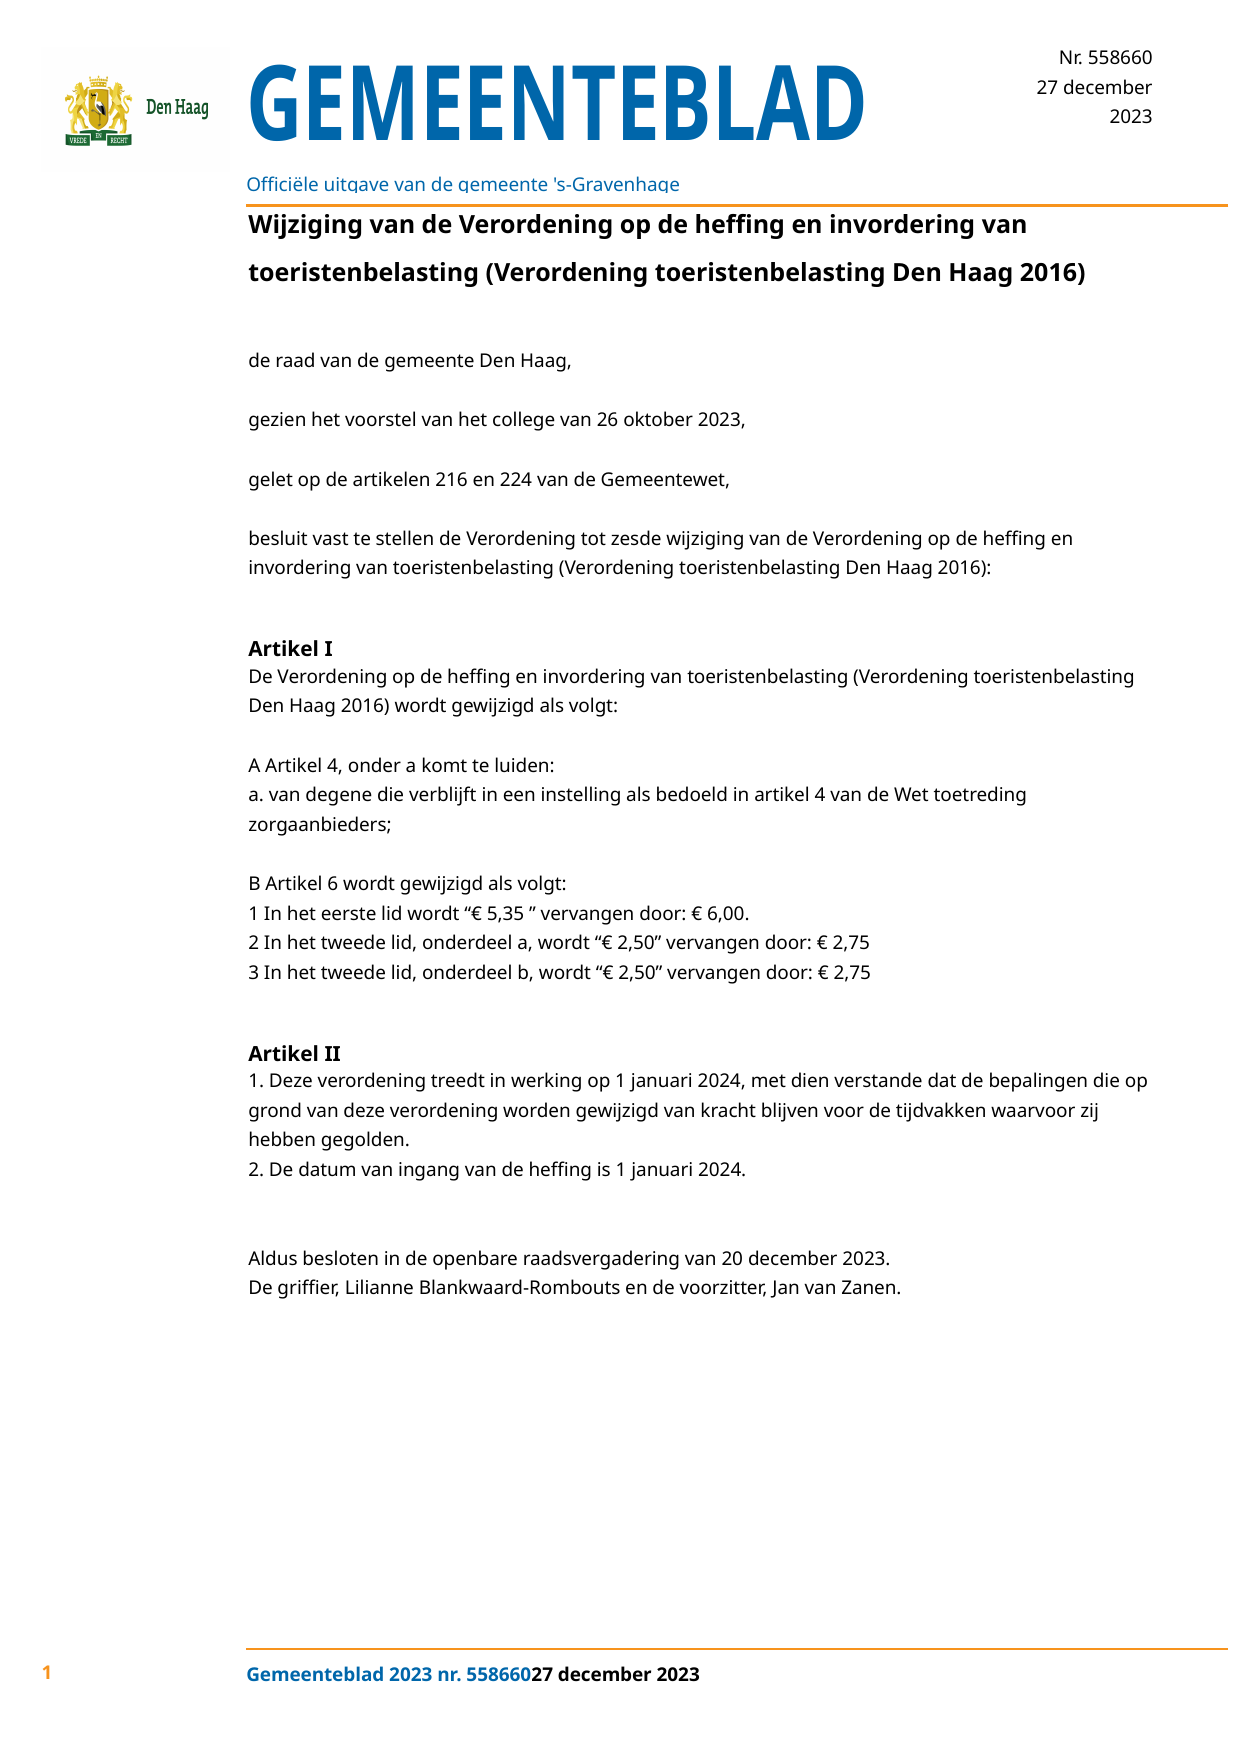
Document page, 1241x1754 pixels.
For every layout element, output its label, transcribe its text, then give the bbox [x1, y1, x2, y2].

picture [41, 47, 231, 172]
text Wijziging van de Verordening op de heffing en invordering van toeristenbelasting (Verordening toeristenbelasting Den Haag 2016) [248, 207, 1152, 288]
text Artikel I [248, 634, 1152, 663]
text 2 In het tweede lid, onderdeel a, wordt “€ 2,50” vervangen door: € 2,75 [248, 929, 1152, 955]
text B Artikel 6 wordt gewijzigd als volgt: [248, 870, 1152, 896]
text 1. Deze verordening treedt in werking op 1 januari 2024, met dien verstande dat de bepalingen die op grond van deze verordening worden gewijzigd van kracht blijven voor de tijdvakken waarvoor zij hebben gegolden. [248, 1067, 1152, 1152]
text A Artikel 4, onder a komt te luiden: [248, 752, 1152, 777]
text a. van degene die verblijft in een instelling als bedoeld in artikel 4 van de Wet toetreding zorgaanbieders; [248, 781, 1152, 837]
text Artikel II [248, 1039, 1152, 1067]
text De griffier, Lilianne Blankwaard-Rombouts en de voorzitter, Jan van Zanen. [248, 1274, 1152, 1300]
text De Verordening op de heffing en invordering van toeristenbelasting (Verordening toeristenbelasting Den Haag 2016) wordt gewijzigd als volgt: [248, 663, 1152, 718]
text gelet op de artikelen 216 en 224 van de Gemeentewet, [248, 466, 1152, 492]
text gezien het voorstel van het college van 26 oktober 2023, [248, 407, 1152, 432]
text 3 In het tweede lid, onderdeel b, wordt “€ 2,50” vervangen door: € 2,75 [248, 959, 1152, 984]
text de raad van de gemeente Den Haag, [248, 347, 1152, 373]
text 2. De datum van ingang van de heffing is 1 januari 2024. [248, 1156, 1152, 1182]
text Aldus besloten in de openbare raadsvergadering van 20 december 2023. [248, 1245, 1152, 1271]
text 1 In het eerste lid wordt “€ 5,35 ” vervangen door: € 6,00. [248, 900, 1152, 925]
text besluit vast te stellen de Verordening tot zesde wijziging van de Verordening op de heffing en invordering van toeristenbelasting (Verordening toeristenbelasting Den Haag 2016): [248, 525, 1152, 580]
